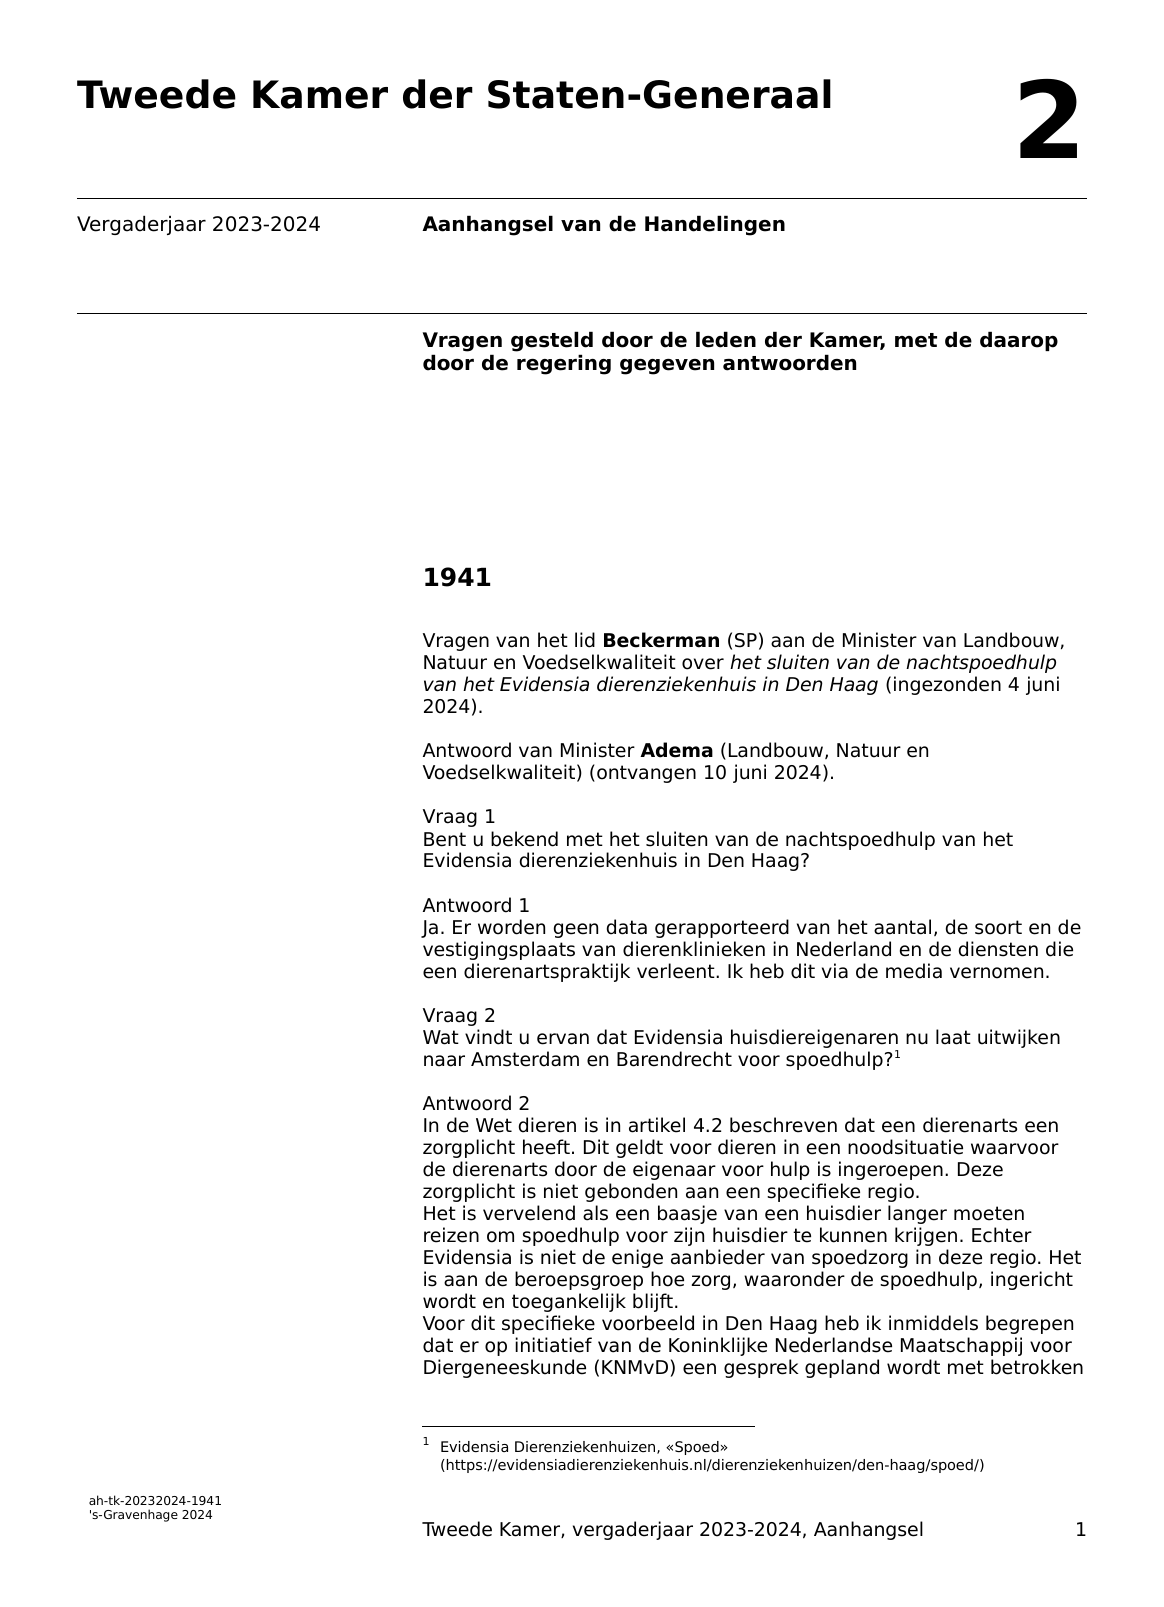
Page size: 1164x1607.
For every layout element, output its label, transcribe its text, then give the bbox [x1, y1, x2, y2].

text Vragen van het lid Beckerman (SP) aan de Minister van Landbouw, Natuur en Voedselkwaliteit over het sluiten van de nachtspoedhulp van het Evidensia dierenziekenhuis in Den Haag (ingezonden 4 juni 2024). [422, 630, 1087, 718]
text In de Wet dieren is in artikel 4.2 beschreven dat een dierenarts een zorgplicht heeft. Dit geldt voor dieren in een noodsituatie waarvoor de dierenarts door de eigenaar voor hulp is ingeroepen. Deze zorgplicht is niet gebonden aan een specifieke regio. [422, 1115, 1087, 1203]
text 1941 [422, 563, 1087, 592]
text ah-tk-20232024-1941 [88, 1494, 323, 1508]
table_cell Vergaderjaar 2023-2024 [77, 199, 422, 313]
table_cell Aanhangsel van de Handelingen [422, 199, 1087, 313]
table_header 2 [886, 59, 1087, 198]
text Bent u bekend met het sluiten van de nachtspoedhulp van het Evidensia dierenziekenhuis in Den Haag? [422, 828, 1087, 872]
table_header Tweede Kamer der Staten-Generaal [77, 59, 886, 198]
text Antwoord 1 [422, 894, 1087, 917]
text Vraag 1 [422, 806, 1087, 828]
text Antwoord van Minister Adema (Landbouw, Natuur en Voedselkwaliteit) (ontvangen 10 juni 2024). [422, 740, 1087, 784]
text Ja. Er worden geen data gerapporteerd van het aantal, de soort en de vestigingsplaats van dierenklinieken in Nederland en de diensten die een dierenartspraktijk verleent. Ik heb dit via de media vernomen. [422, 917, 1087, 982]
table_cell Vragen gesteld door de leden der Kamer, met de daarop door de regering gegeven antwoorden [422, 314, 1087, 375]
text Evidensia Dierenziekenhuizen, «Spoed» (https://evidensiadierenziekenhuis.nl/dierenziekenhuizen/den-haag/spoed/) [422, 1435, 1087, 1474]
text Het is vervelend als een baasje van een huisdier langer moeten reizen om spoedhulp voor zijn huisdier te kunnen krijgen. Echter Evidensia is niet de enige aanbieder van spoedzorg in deze regio. Het is aan de beroepsgroep hoe zorg, waaronder de spoedhulp, ingericht wordt en toegankelijk blijft. [422, 1203, 1087, 1313]
text Vraag 2 [422, 1005, 1087, 1027]
table_cell [77, 314, 422, 375]
text 's-Gravenhage 2024 [88, 1508, 323, 1522]
text Voor dit specifieke voorbeeld in Den Haag heb ik inmiddels begrepen dat er op initiatief van de Koninklijke Nederlandse Maatschappij voor Diergeneeskunde (KNMvD) een gesprek gepland wordt met betrokken [422, 1313, 1087, 1378]
text Wat vindt u ervan dat Evidensia huisdiereigenaren nu laat uitwijken naar Amsterdam en Barendrecht voor spoedhulp? [422, 1027, 1087, 1071]
text Antwoord 2 [422, 1093, 1087, 1115]
